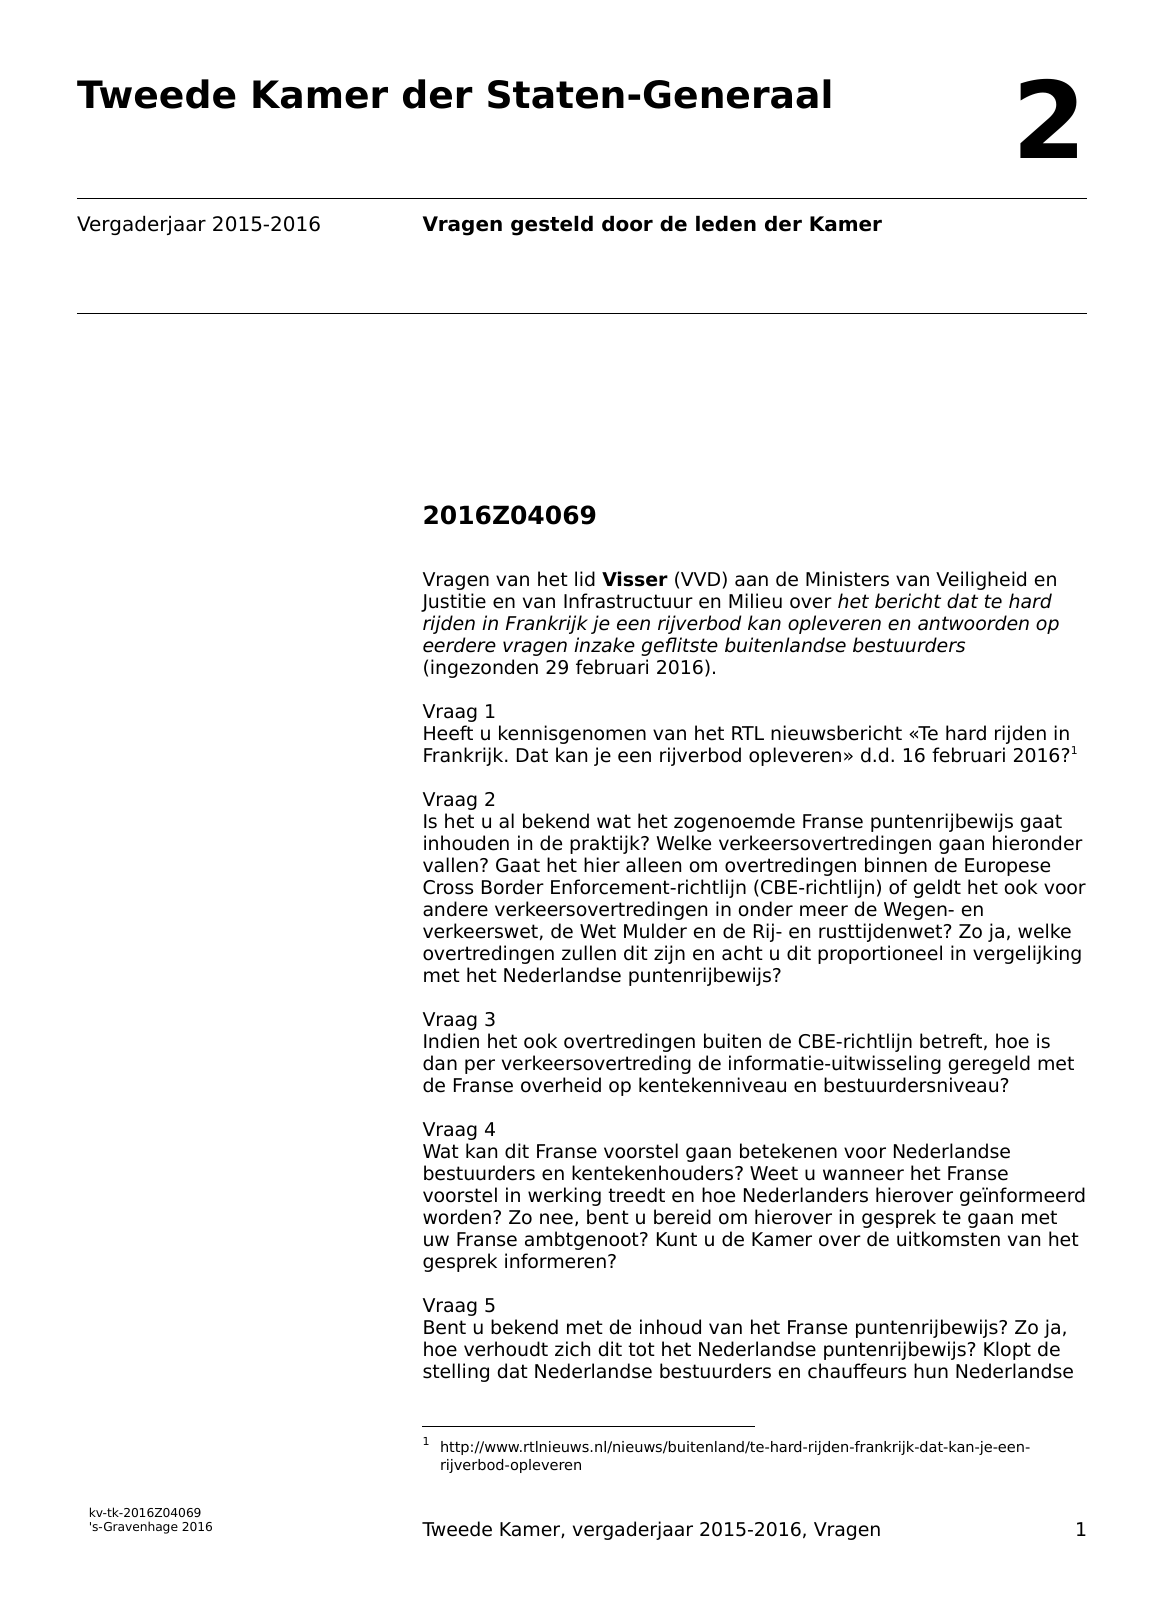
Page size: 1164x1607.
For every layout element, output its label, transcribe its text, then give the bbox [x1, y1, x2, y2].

text Heeft u kennisgenomen van het RTL nieuwsbericht «Te hard rijden in Frankrijk. Dat kan je een rijverbod opleveren» d.d. 16 februari 2016? [422, 723, 1087, 767]
text Vragen van het lid Visser (VVD) aan de Ministers van Veiligheid en Justitie en van Infrastructuur en Milieu over het bericht dat te hard rijden in Frankrijk je een rijverbod kan opleveren en antwoorden op eerdere vragen inzake geflitste buitenlandse bestuurders (ingezonden 29 februari 2016). [422, 569, 1087, 679]
text Vraag 5 [422, 1295, 1087, 1317]
table_header 2 [886, 59, 1087, 198]
table_cell Vragen gesteld door de leden der Kamer [422, 199, 1087, 313]
table_cell Vergaderjaar 2015-2016 [77, 199, 422, 313]
text Vraag 2 [422, 789, 1087, 811]
text http://www.rtlnieuws.nl/nieuws/buitenland/te-hard-rijden-frankrijk-dat-kan-je-een-rijverbod-opleveren [422, 1435, 1087, 1474]
text Vraag 1 [422, 701, 1087, 723]
text kv-tk-2016Z04069 [88, 1506, 323, 1520]
text Wat kan dit Franse voorstel gaan betekenen voor Nederlandse bestuurders en kentekenhouders? Weet u wanneer het Franse voorstel in werking treedt en hoe Nederlanders hierover geïnformeerd worden? Zo nee, bent u bereid om hierover in gesprek te gaan met uw Franse ambtgenoot? Kunt u de Kamer over de uitkomsten van het gesprek informeren? [422, 1141, 1087, 1273]
text Is het u al bekend wat het zogenoemde Franse puntenrijbewijs gaat inhouden in de praktijk? Welke verkeersovertredingen gaan hieronder vallen? Gaat het hier alleen om overtredingen binnen de Europese Cross Border Enforcement-richtlijn (CBE-richtlijn) of geldt het ook voor andere verkeersovertredingen in onder meer de Wegen- en verkeerswet, de Wet Mulder en de Rij- en rusttijdenwet? Zo ja, welke overtredingen zullen dit zijn en acht u dit proportioneel in vergelijking met het Nederlandse puntenrijbewijs? [422, 811, 1087, 987]
text Vraag 4 [422, 1119, 1087, 1141]
table_header Tweede Kamer der Staten-Generaal [77, 59, 886, 198]
text Indien het ook overtredingen buiten de CBE-richtlijn betreft, hoe is dan per verkeersovertreding de informatie-uitwisseling geregeld met de Franse overheid op kentekenniveau en bestuurdersniveau? [422, 1031, 1087, 1097]
text Bent u bekend met de inhoud van het Franse puntenrijbewijs? Zo ja, hoe verhoudt zich dit tot het Nederlandse puntenrijbewijs? Klopt de stelling dat Nederlandse bestuurders en chauffeurs hun Nederlandse [422, 1317, 1087, 1383]
text 2016Z04069 [422, 501, 1087, 531]
text Vraag 3 [422, 1009, 1087, 1031]
text 's-Gravenhage 2016 [88, 1520, 323, 1534]
